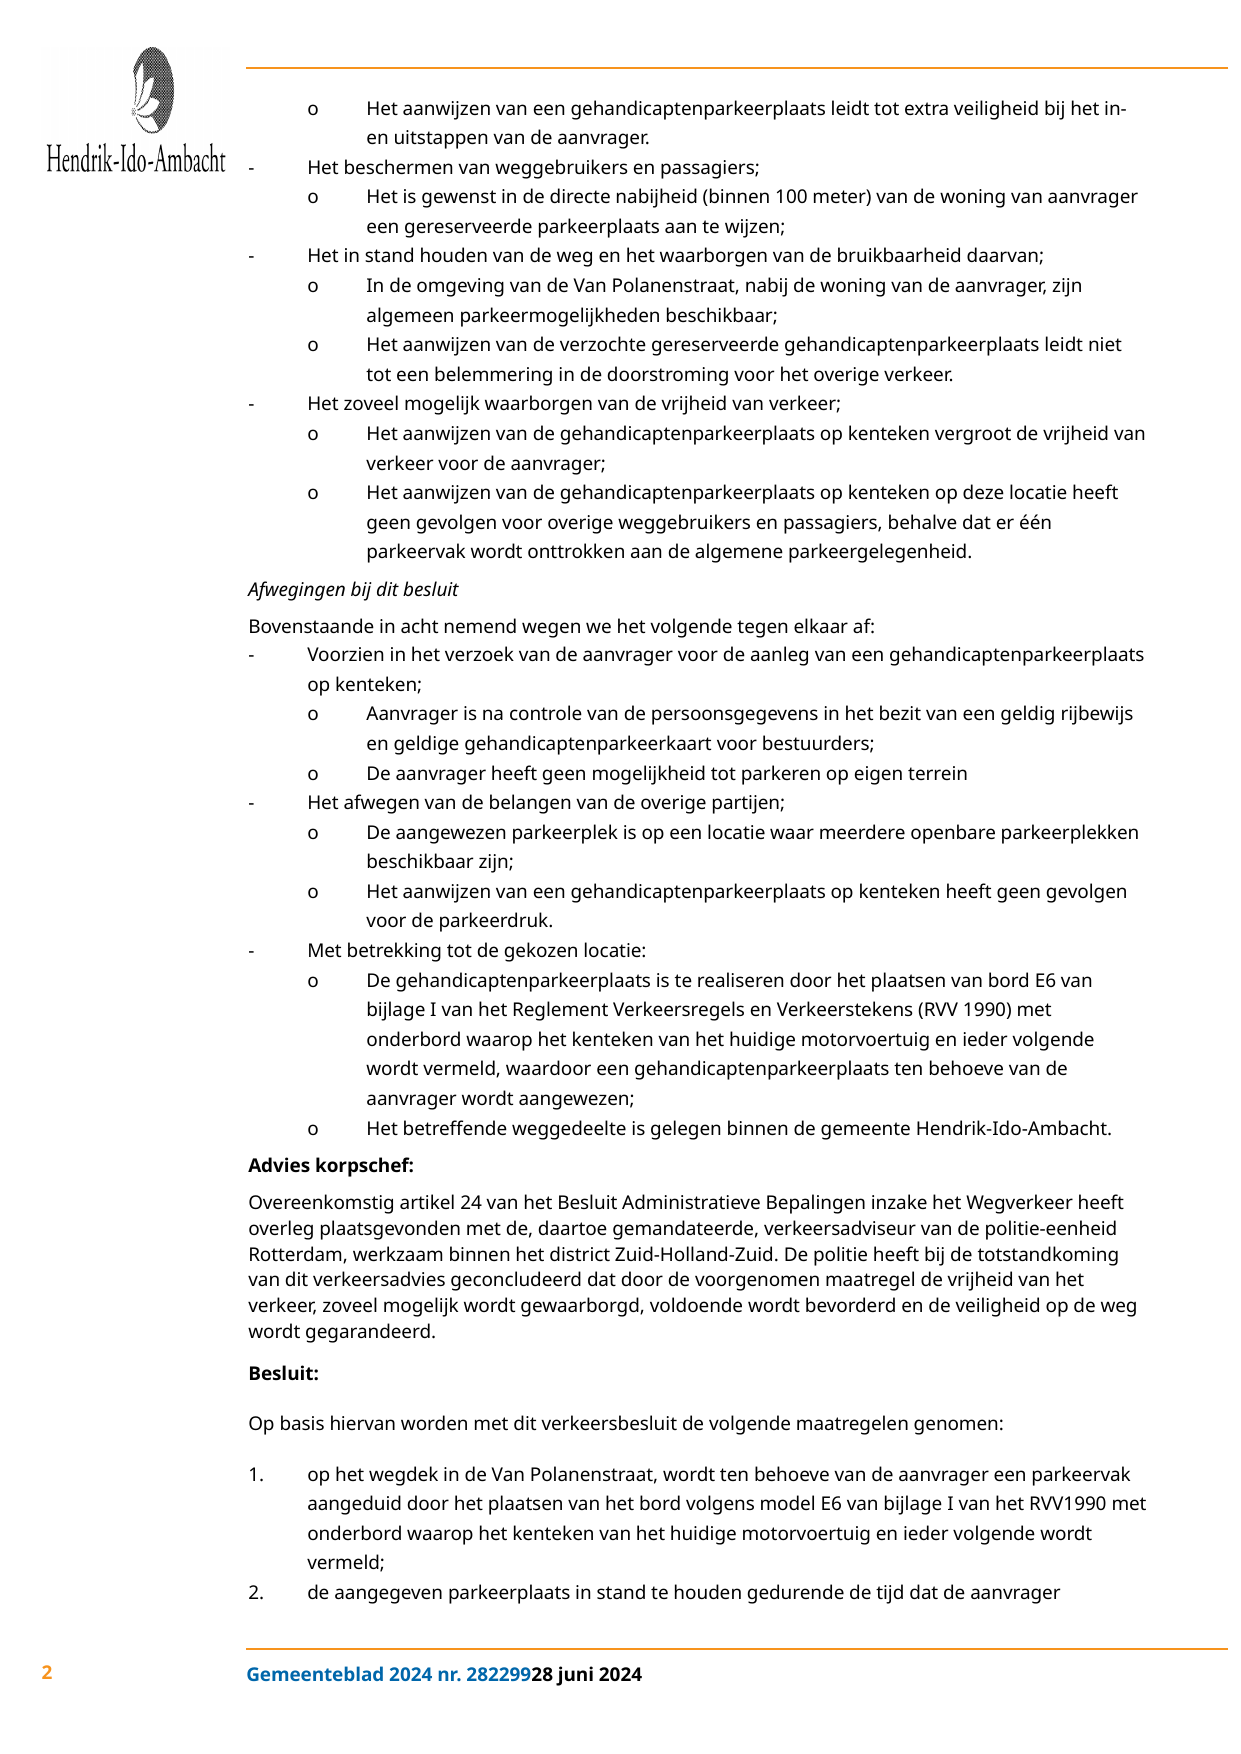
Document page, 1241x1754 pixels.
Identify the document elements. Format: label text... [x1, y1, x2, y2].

list op het wegdek in de Van Polanenstraat, wordt ten behoeve van de aanvrager een parkeervak aangeduid door het plaatsen van het bord volgens model E6 van bijlage I van het RVV1990 met onderbord waarop het kenteken van het huidige motorvoertuig en ieder volgende wordt vermeld; [248, 1461, 1152, 1575]
list Met betrekking tot de gekozen locatie: [248, 937, 1152, 963]
list Het afwegen van de belangen van de overige partijen; [248, 789, 1152, 815]
list In de omgeving van de Van Polanenstraat, nabij de woning van de aanvrager, zijn algemeen parkeermogelijkheden beschikbaar; [307, 272, 1152, 328]
list De aangewezen parkeerplek is op een locatie waar meerdere openbare parkeerplekken beschikbaar zijn; [307, 819, 1152, 874]
list Het aanwijzen van de gehandicaptenparkeerplaats op kenteken op deze locatie heeft geen gevolgen voor overige weggebruikers en passagiers, behalve dat er één parkeervak wordt onttrokken aan de algemene parkeergelegenheid. [307, 479, 1152, 564]
list Het aanwijzen van een gehandicaptenparkeerplaats op kenteken heeft geen gevolgen voor de parkeerdruk. [307, 878, 1152, 933]
list Het betreffende weggedeelte is gelegen binnen de gemeente Hendrik-Ido-Ambacht. [307, 1115, 1152, 1141]
text Op basis hiervan worden met dit verkeersbesluit de volgende maatregelen genomen: [248, 1410, 1152, 1436]
list Het zoveel mogelijk waarborgen van de vrijheid van verkeer; [248, 391, 1152, 416]
list De gehandicaptenparkeerplaats is te realiseren door het plaatsen van bord E6 van bijlage I van het Reglement Verkeersregels en Verkeerstekens (RVV 1990) met onderbord waarop het kenteken van het huidige motorvoertuig en ieder volgende wordt vermeld, waardoor een gehandicaptenparkeerplaats ten behoeve van de aanvrager wordt aangewezen; [307, 967, 1152, 1111]
text Overeenkomstig artikel 24 van het Besluit Administratieve Bepalingen inzake het Wegverkeer heeft overleg plaatsgevonden met de, daartoe gemandateerde, verkeersadviseur van de politie-eenheid Rotterdam, werkzaam binnen het district Zuid-Holland-Zuid. De politie heeft bij de totstandkoming van dit verkeersadvies geconcludeerd dat door de voorgenomen maatregel de vrijheid van het verkeer, zoveel mogelijk wordt gewaarborgd, voldoende wordt bevorderd en de veiligheid op de weg wordt gegarandeerd. [248, 1189, 1152, 1344]
text Bovenstaande in acht nemend wegen we het volgende tegen elkaar af: [248, 613, 1152, 639]
list Voorzien in het verzoek van de aanvrager voor de aanleg van een gehandicaptenparkeerplaats op kenteken; [248, 641, 1152, 697]
list Het is gewenst in de directe nabijheid (binnen 100 meter) van de woning van aanvrager een gereserveerde parkeerplaats aan te wijzen; [307, 183, 1152, 239]
list De aanvrager heeft geen mogelijkheid tot parkeren op eigen terrein [307, 760, 1152, 786]
picture [41, 47, 231, 172]
list Het aanwijzen van de gehandicaptenparkeerplaats op kenteken vergroot de vrijheid van verkeer voor de aanvrager; [307, 420, 1152, 476]
list de aangegeven parkeerplaats in stand te houden gedurende de tijd dat de aanvrager [248, 1579, 1152, 1605]
list Aanvrager is na controle van de persoonsgegevens in het bezit van een geldig rijbewijs en geldige gehandicaptenparkeerkaart voor bestuurders; [307, 701, 1152, 756]
list Het beschermen van weggebruikers en passagiers; [248, 154, 1152, 180]
list Het aanwijzen van een gehandicaptenparkeerplaats leidt tot extra veiligheid bij het in- en uitstappen van de aanvrager. [307, 95, 1152, 150]
text Advies korpschef: [248, 1153, 1152, 1178]
list Het in stand houden van de weg en het waarborgen van de bruikbaarheid daarvan; [248, 243, 1152, 268]
list Het aanwijzen van de verzochte gereserveerde gehandicaptenparkeerplaats leidt niet tot een belemmering in de doorstroming voor het overige verkeer. [307, 331, 1152, 387]
text Besluit: [248, 1360, 1152, 1386]
text Afwegingen bij dit besluit [248, 576, 1152, 602]
